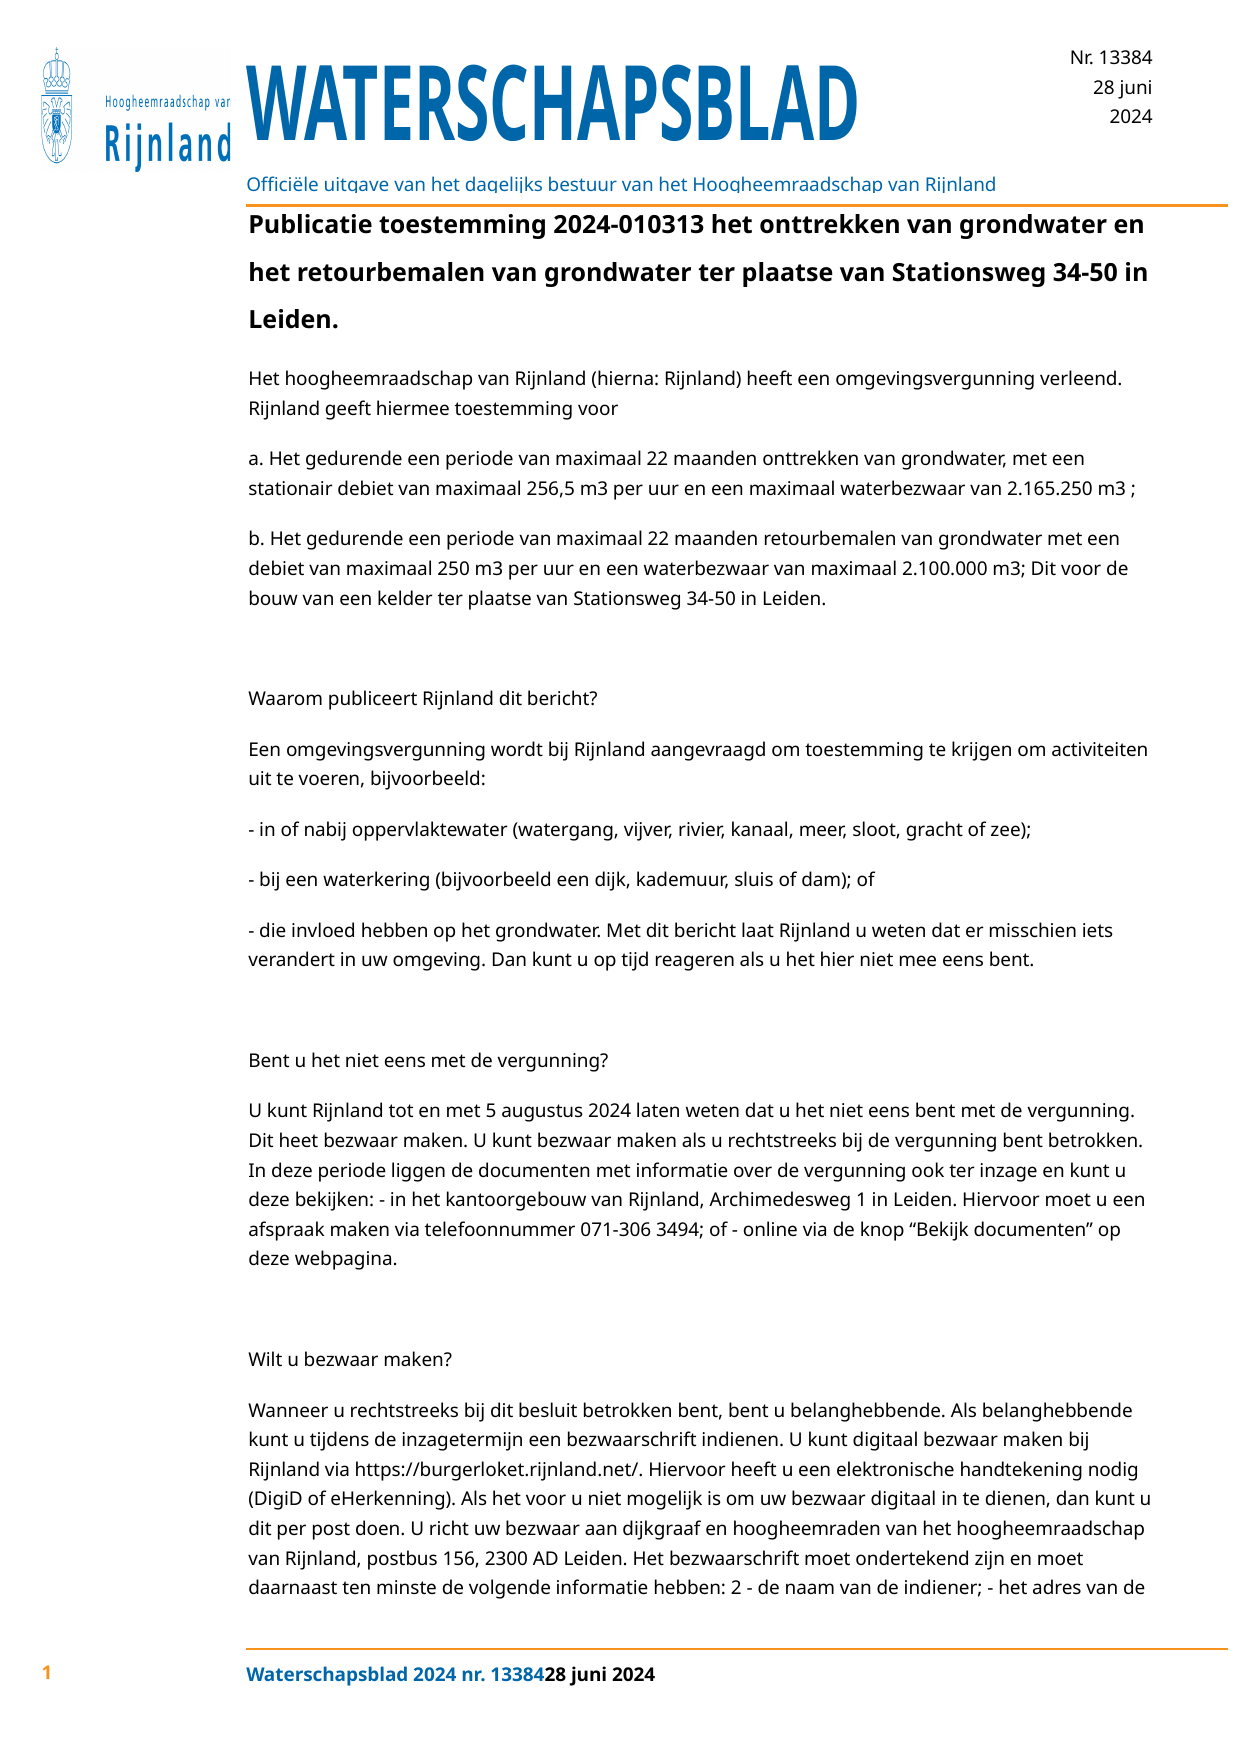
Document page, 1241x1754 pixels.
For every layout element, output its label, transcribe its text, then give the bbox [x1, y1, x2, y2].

text a. Het gedurende een periode van maximaal 22 maanden onttrekken van grondwater, met een stationair debiet van maximaal 256,5 m3 per uur en een maximaal waterbezwaar van 2.165.250 m3 ; [248, 446, 1152, 501]
text Bent u het niet eens met de vergunning? [248, 1047, 1152, 1073]
text Het hoogheemraadschap van Rijnland (hierna: Rijnland) heeft een omgevingsvergunning verleend. Rijnland geeft hiermee toestemming voor [248, 366, 1152, 421]
text - bij een waterkering (bijvoorbeeld een dijk, kademuur, sluis of dam); of [248, 866, 1152, 892]
text Een omgevingsvergunning wordt bij Rijnland aangevraagd om toestemming te krijgen om activiteiten uit te voeren, bijvoorbeeld: [248, 736, 1152, 791]
text - in of nabij oppervlaktewater (watergang, vijver, rivier, kanaal, meer, sloot, gracht of zee); [248, 816, 1152, 842]
text U kunt Rijnland tot en met 5 augustus 2024 laten weten dat u het niet eens bent met de vergunning. Dit heet bezwaar maken. U kunt bezwaar maken als u rechtstreeks bij de vergunning bent betrokken. In deze periode liggen de documenten met informatie over de vergunning ook ter inzage en kunt u deze bekijken: - in het kantoorgebouw van Rijnland, Archimedesweg 1 in Leiden. Hiervoor moet u een afspraak maken via telefoonnummer 071-306 3494; of - online via de knop “Bekijk documenten” op deze webpagina. [248, 1098, 1152, 1271]
text Wilt u bezwaar maken? [248, 1346, 1152, 1372]
text - die invloed hebben op het grondwater. Met dit bericht laat Rijnland u weten dat er misschien iets verandert in uw omgeving. Dan kunt u op tijd reageren als u het hier niet mee eens bent. [248, 917, 1152, 972]
text Publicatie toestemming 2024-010313 het onttrekken van grondwater en het retourbemalen van grondwater ter plaatse van Stationsweg 34-50 in Leiden. [248, 207, 1152, 336]
text Wanneer u rechtstreeks bij dit besluit betrokken bent, bent u belanghebbende. Als belanghebbende kunt u tijdens de inzagetermijn een bezwaarschrift indienen. U kunt digitaal bezwaar maken bij Rijnland via https://burgerloket.rijnland.net/. Hiervoor heeft u een elektronische handtekening nodig (DigiD of eHerkenning). Als het voor u niet mogelijk is om uw bezwaar digitaal in te dienen, dan kunt u dit per post doen. U richt uw bezwaar aan dijkgraaf en hoogheemraden van het hoogheemraadschap van Rijnland, postbus 156, 2300 AD Leiden. Het bezwaarschrift moet ondertekend zijn en moet daarnaast ten minste de volgende informatie hebben: 2 - de naam van de indiener; - het adres van de [248, 1397, 1152, 1600]
picture [41, 47, 231, 172]
text Waarom publiceert Rijnland dit bericht? [248, 686, 1152, 711]
text b. Het gedurende een periode van maximaal 22 maanden retourbemalen van grondwater met een debiet van maximaal 250 m3 per uur en een waterbezwaar van maximaal 2.100.000 m3; Dit voor de bouw van een kelder ter plaatse van Stationsweg 34-50 in Leiden. [248, 526, 1152, 610]
